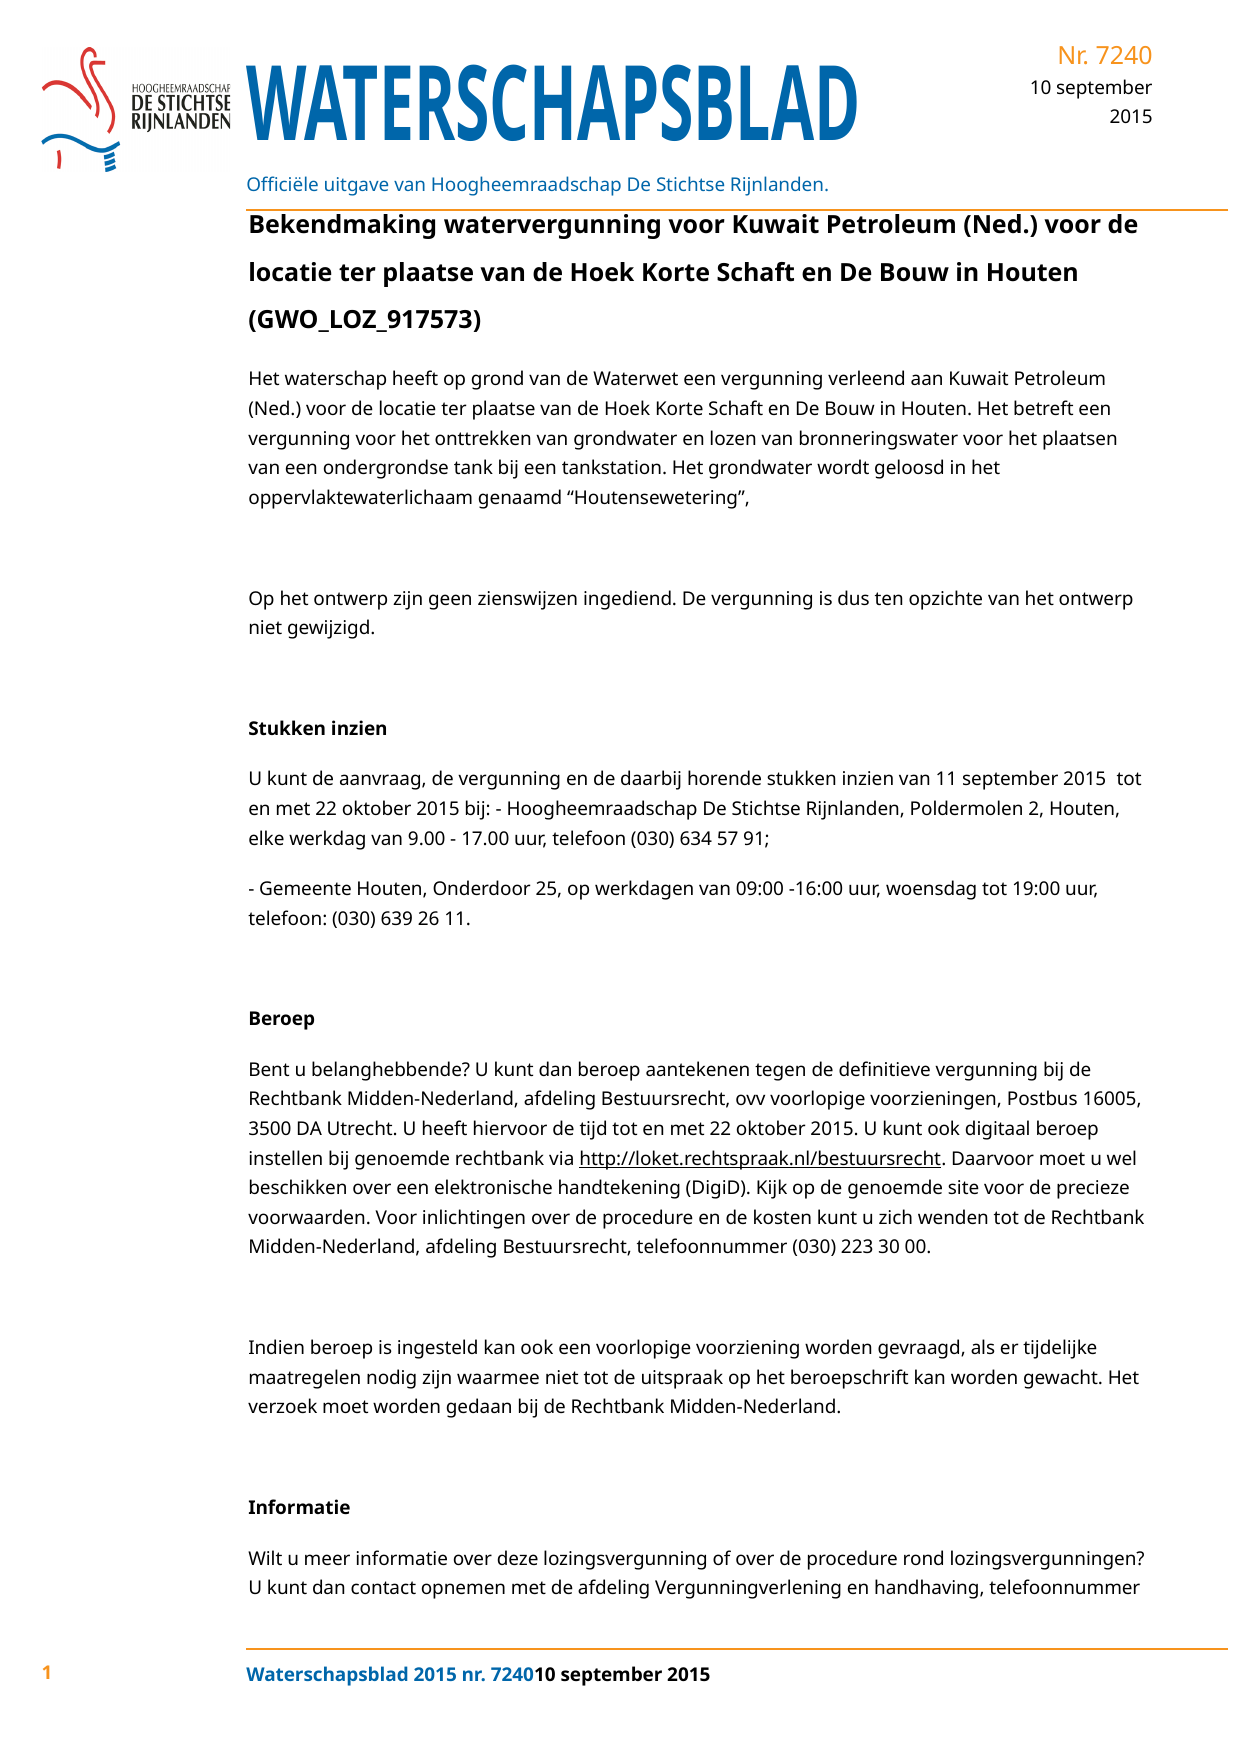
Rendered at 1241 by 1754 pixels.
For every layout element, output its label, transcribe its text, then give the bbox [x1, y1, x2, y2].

text Het waterschap heeft op grond van de Waterwet een vergunning verleend aan Kuwait Petroleum (Ned.) voor de locatie ter plaatse van de Hoek Korte Schaft en De Bouw in Houten. Het betreft een vergunning voor het onttrekken van grondwater en lozen van bronneringswater voor het plaatsen van een ondergrondse tank bij een tankstation. Het grondwater wordt geloosd in het oppervlaktewaterlichaam genaamd “Houtensewetering”, [248, 366, 1152, 509]
text Beroep [248, 1006, 1152, 1031]
text Indien beroep is ingesteld kan ook een voorlopige voorziening worden gevraagd, als er tijdelijke maatregelen nodig zijn waarmee niet tot de uitspraak op het beroepschrift kan worden gewacht. Het verzoek moet worden gedaan bij de Rechtbank Midden-Nederland. [248, 1334, 1152, 1419]
text Stukken inzien [248, 715, 1152, 741]
text - Gemeente Houten, Onderdoor 25, op werkdagen van 09:00 -16:00 uur, woensdag tot 19:00 uur, telefoon: (030) 639 26 11. [248, 875, 1152, 930]
text Op het ontwerp zijn geen zienswijzen ingediend. De vergunning is dus ten opzichte van het ontwerp niet gewijzigd. [248, 585, 1152, 640]
text Bekendmaking watervergunning voor Kuwait Petroleum (Ned.) voor de locatie ter plaatse van de Hoek Korte Schaft en De Bouw in Houten (GWO_LOZ_917573) [248, 211, 1152, 336]
picture [41, 47, 231, 172]
text Informatie [248, 1494, 1152, 1520]
text U kunt de aanvraag, de vergunning en de daarbij horende stukken inzien van 11 september 2015 tot en met 22 oktober 2015 bij: - Hoogheemraadschap De Stichtse Rijnlanden, Poldermolen 2, Houten, elke werkdag van 9.00 - 17.00 uur, telefoon (030) 634 57 91; [248, 766, 1152, 850]
text Bent u belanghebbende? U kunt dan beroep aantekenen tegen de definitieve vergunning bij de Rechtbank Midden-Nederland, afdeling Bestuursrecht, ovv voorlopige voorzieningen, Postbus 16005, 3500 DA Utrecht. U heeft hiervoor de tijd tot en met 22 oktober 2015. U kunt ook digitaal beroep instellen bij genoemde rechtbank via http://loket.rechtspraak.nl/bestuursrecht. Daarvoor moet u wel beschikken over een elektronische handtekening (DigiD). Kijk op de genoemde site voor de precieze voorwaarden. Voor inlichtingen over de procedure en de kosten kunt u zich wenden tot de Rechtbank Midden-Nederland, afdeling Bestuursrecht, telefoonnummer (030) 223 30 00. [248, 1056, 1152, 1259]
text Wilt u meer informatie over deze lozingsvergunning of over de procedure rond lozingsvergunningen? U kunt dan contact opnemen met de afdeling Vergunningverlening en handhaving, telefoonnummer [248, 1545, 1152, 1600]
